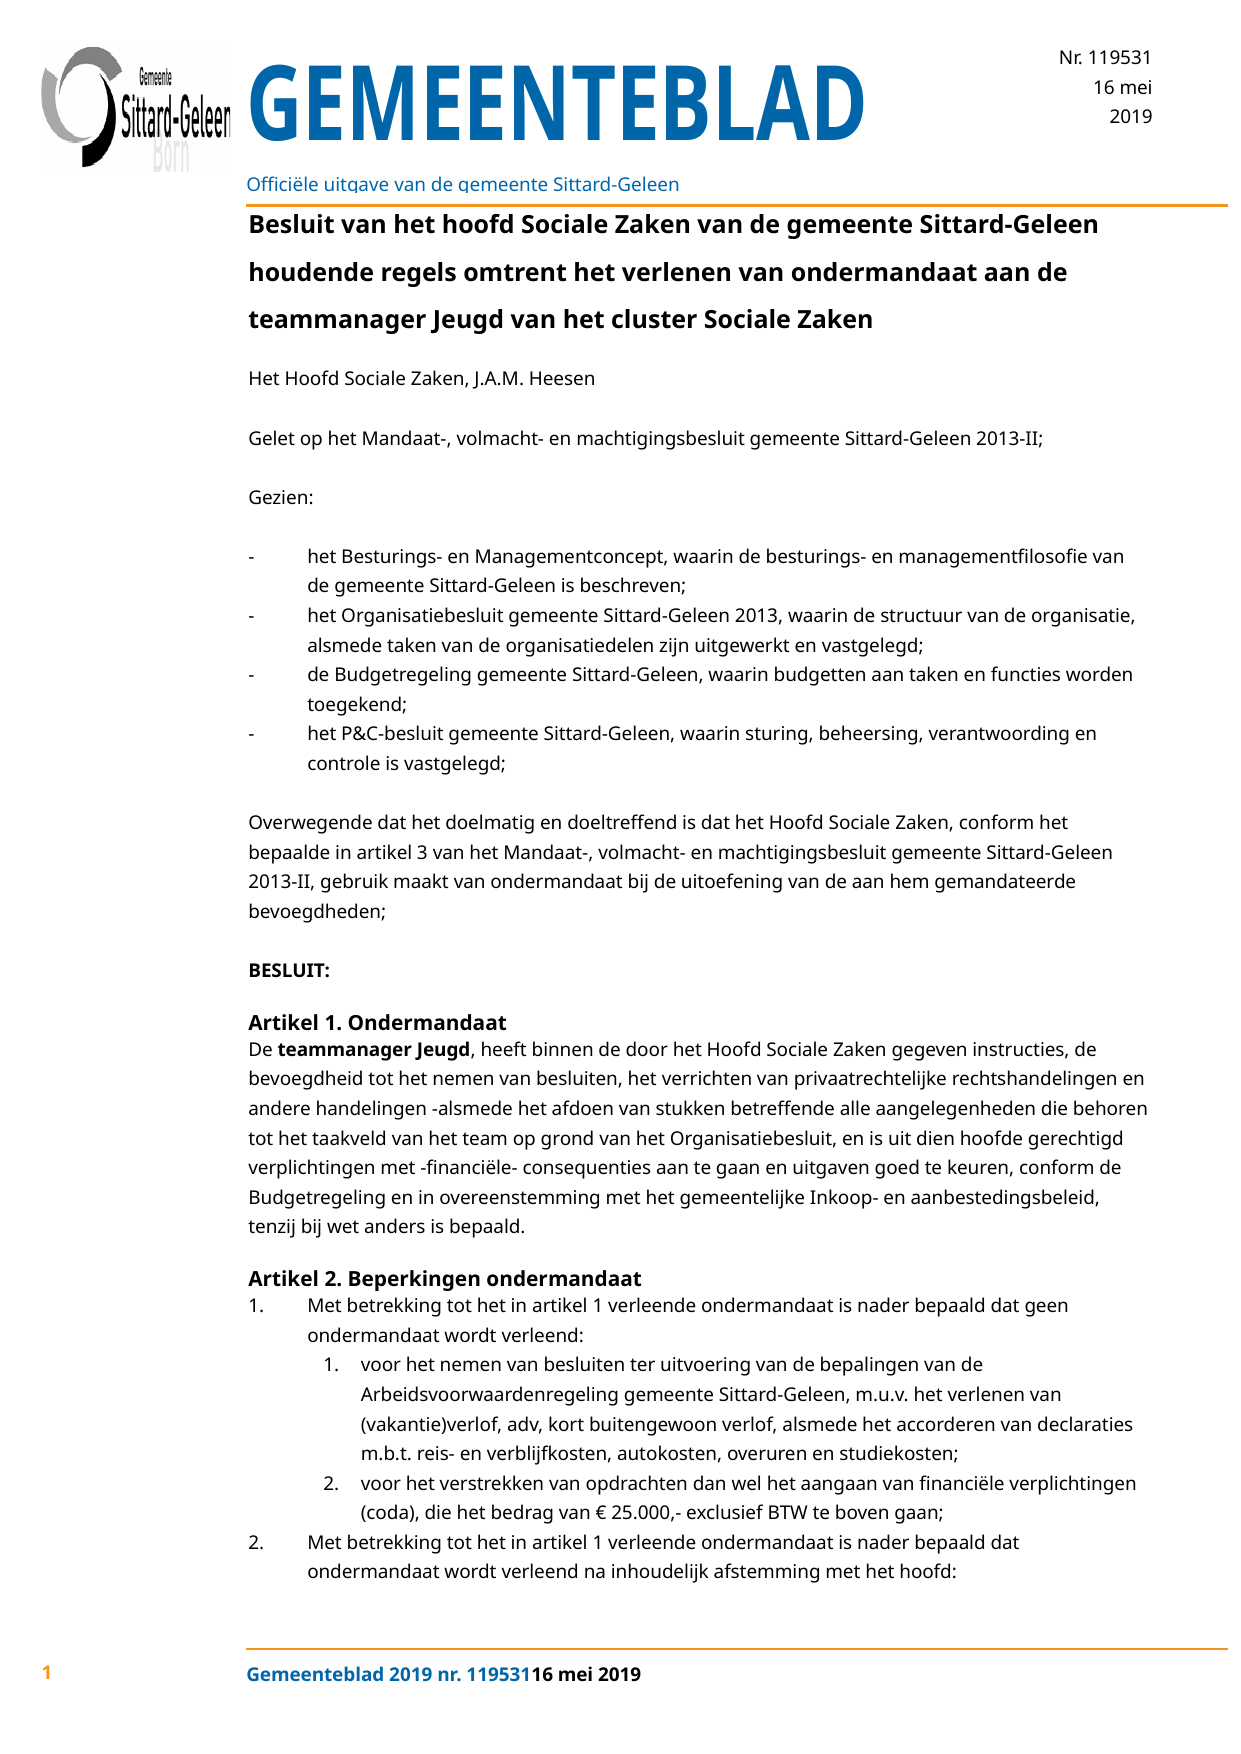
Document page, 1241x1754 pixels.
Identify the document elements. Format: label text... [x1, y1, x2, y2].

text Overwegende dat het doelmatig en doeltreffend is dat het Hoofd Sociale Zaken, conform het bepaalde in artikel 3 van het Mandaat-, volmacht- en machtigingsbesluit gemeente Sittard-Geleen 2013-II, gebruik maakt van ondermandaat bij de uitoefening van de aan hem gemandateerde bevoegdheden; [248, 809, 1152, 924]
list Met betrekking tot het in artikel 1 verleende ondermandaat is nader bepaald dat geen ondermandaat wordt verleend: [248, 1292, 1152, 1348]
text Gezien: [248, 484, 1152, 509]
text Artikel 2. Beperkingen ondermandaat [248, 1264, 1152, 1292]
text BESLUIT: [248, 957, 1152, 983]
list voor het verstrekken van opdrachten dan wel het aangaan van financiële verplichtingen (coda), die het bedrag van € 25.000,- exclusief BTW te boven gaan; [323, 1470, 1152, 1525]
text Gelet op het Mandaat-, volmacht- en machtigingsbesluit gemeente Sittard-Geleen 2013-II; [248, 425, 1152, 450]
list het P&C-besluit gemeente Sittard-Geleen, waarin sturing, beheersing, verantwoording en controle is vastgelegd; [248, 721, 1152, 776]
picture [41, 47, 231, 172]
list de Budgetregeling gemeente Sittard-Geleen, waarin budgetten aan taken en functies worden toegekend; [248, 661, 1152, 717]
text Artikel 1. Ondermandaat [248, 1008, 1152, 1036]
text De teammanager Jeugd, heeft binnen de door het Hoofd Sociale Zaken gegeven instructies, de bevoegdheid tot het nemen van besluiten, het verrichten van privaatrechtelijke rechtshandelingen en andere handelingen -alsmede het afdoen van stukken betreffende alle aangelegenheden die behoren tot het taakveld van het team op grond van het Organisatiebesluit, en is uit dien hoofde gerechtigd verplichtingen met -financiële- consequenties aan te gaan en uitgaven goed te keuren, conform de Budgetregeling en in overeenstemming met het gemeentelijke Inkoop- en aanbestedingsbeleid, tenzij bij wet anders is bepaald. [248, 1036, 1152, 1239]
list voor het nemen van besluiten ter uitvoering van de bepalingen van de Arbeidsvoorwaardenregeling gemeente Sittard-Geleen, m.u.v. het verlenen van (vakantie)verlof, adv, kort buitengewoon verlof, alsmede het accorderen van declaraties m.b.t. reis- en verblijfkosten, autokosten, overuren en studiekosten; [323, 1352, 1152, 1466]
list Met betrekking tot het in artikel 1 verleende ondermandaat is nader bepaald dat ondermandaat wordt verleend na inhoudelijk afstemming met het hoofd: [248, 1529, 1152, 1584]
list het Organisatiebesluit gemeente Sittard-Geleen 2013, waarin de structuur van de organisatie, alsmede taken van de organisatiedelen zijn uitgewerkt en vastgelegd; [248, 602, 1152, 657]
text Besluit van het hoofd Sociale Zaken van de gemeente Sittard-Geleen houdende regels omtrent het verlenen van ondermandaat aan de teammanager Jeugd van het cluster Sociale Zaken [248, 207, 1152, 336]
text Het Hoofd Sociale Zaken, J.A.M. Heesen [248, 366, 1152, 391]
list het Besturings- en Managementconcept, waarin de besturings- en managementfilosofie van de gemeente Sittard-Geleen is beschreven; [248, 543, 1152, 598]
